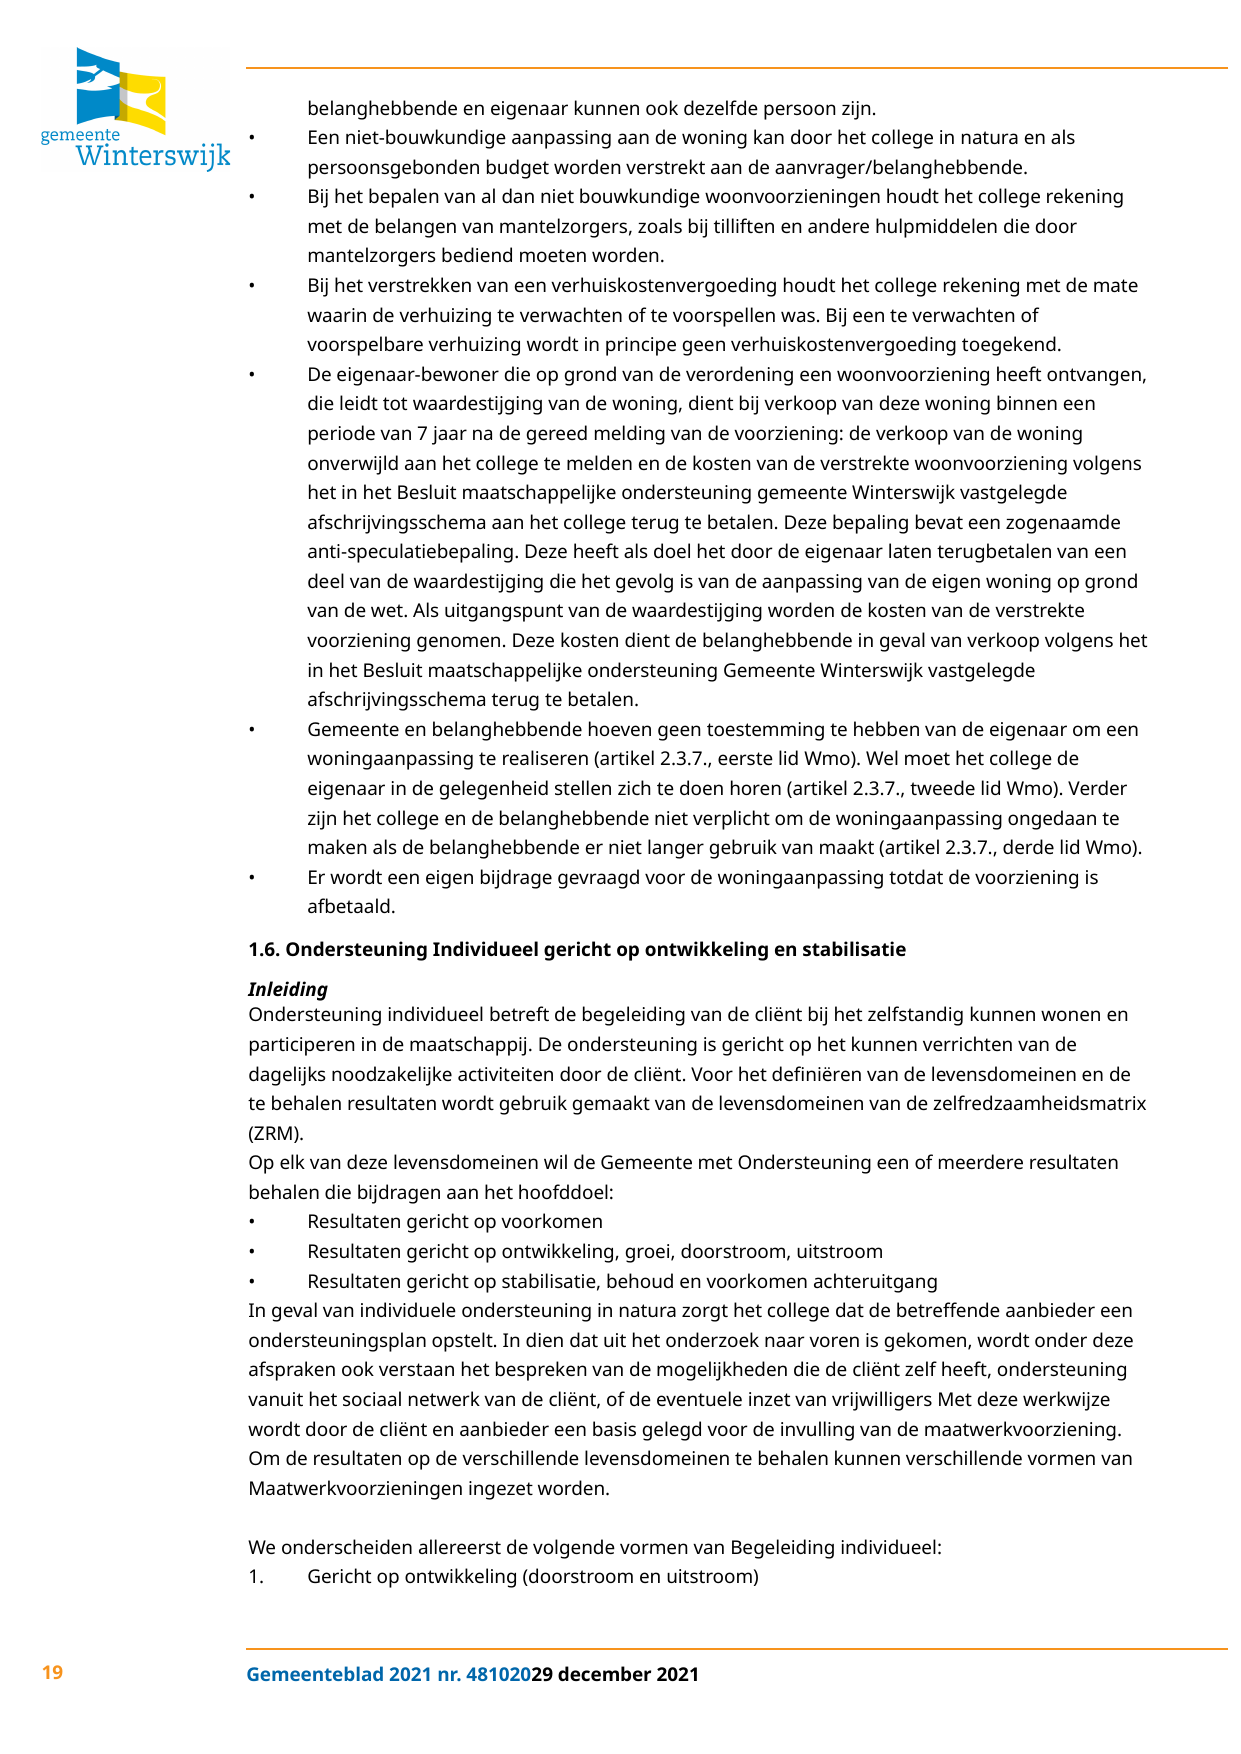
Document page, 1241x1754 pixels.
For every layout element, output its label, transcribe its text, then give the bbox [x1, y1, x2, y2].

picture [41, 47, 231, 172]
list Resultaten gericht op ontwikkeling, groei, doorstroom, uitstroom [248, 1238, 1152, 1264]
text Ondersteuning individueel betreft de begeleiding van de cliënt bij het zelfstandig kunnen wonen en participeren in de maatschappij. De ondersteuning is gericht op het kunnen verrichten van de dagelijks noodzakelijke activiteiten door de cliënt. Voor het definiëren van de levensdomeinen en de te behalen resultaten wordt gebruik gemaakt van de levensdomeinen van de zelfredzaamheidsmatrix (ZRM). [248, 1002, 1152, 1146]
list De eigenaar-bewoner die op grond van de verordening een woonvoorziening heeft ontvangen, die leidt tot waardestijging van de woning, dient bij verkoop van deze woning binnen een periode van 7 jaar na de gereed melding van de voorziening: de verkoop van de woning onverwijld aan het college te melden en de kosten van de verstrekte woonvoorziening volgens het in het Besluit maatschappelijke ondersteuning gemeente Winterswijk vastgelegde afschrijvingsschema aan het college terug te betalen. Deze bepaling bevat een zogenaamde anti-speculatiebepaling. Deze heeft als doel het door de eigenaar laten terugbetalen van een deel van de waardestijging die het gevolg is van de aanpassing van de eigen woning op grond van de wet. Als uitgangspunt van de waardestijging worden de kosten van de verstrekte voorziening genomen. Deze kosten dient de belanghebbende in geval van verkoop volgens het in het Besluit maatschappelijke ondersteuning Gemeente Winterswijk vastgelegde afschrijvingsschema terug te betalen. [248, 361, 1152, 712]
list Een niet-bouwkundige aanpassing aan de woning kan door het college in natura en als persoonsgebonden budget worden verstrekt aan de aanvrager/belanghebbende. [248, 124, 1152, 180]
list Resultaten gericht op stabilisatie, behoud en voorkomen achteruitgang [248, 1268, 1152, 1294]
list Bij het bepalen van al dan niet bouwkundige woonvoorzieningen houdt het college rekening met de belangen van mantelzorgers, zoals bij tilliften en andere hulpmiddelen die door mantelzorgers bediend moeten worden. [248, 183, 1152, 268]
list Gemeente en belanghebbende hoeven geen toestemming te hebben van de eigenaar om een woningaanpassing te realiseren (artikel 2.3.7., eerste lid Wmo). Wel moet het college de eigenaar in de gelegenheid stellen zich te doen horen (artikel 2.3.7., tweede lid Wmo). Verder zijn het college en de belanghebbende niet verplicht om de woningaanpassing ongedaan te maken als de belanghebbende er niet langer gebruik van maakt (artikel 2.3.7., derde lid Wmo). [248, 716, 1152, 860]
list Er wordt een eigen bijdrage gevraagd voor de woningaanpassing totdat de voorziening is afbetaald. [248, 864, 1152, 919]
text 1.6. Ondersteuning Individueel gericht op ontwikkeling en stabilisatie [248, 937, 1152, 962]
text In geval van individuele ondersteuning in natura zorgt het college dat de betreffende aanbieder een ondersteuningsplan opstelt. In dien dat uit het onderzoek naar voren is gekomen, wordt onder deze afspraken ook verstaan het bespreken van de mogelijkheden die de cliënt zelf heeft, ondersteuning vanuit het sociaal netwerk van de cliënt, of de eventuele inzet van vrijwilligers Met deze werkwijze wordt door de cliënt en aanbieder een basis gelegd voor de invulling van de maatwerkvoorziening. [248, 1297, 1152, 1442]
text Op elk van deze levensdomeinen wil de Gemeente met Ondersteuning een of meerdere resultaten behalen die bijdragen aan het hoofddoel: [248, 1149, 1152, 1205]
list Resultaten gericht op voorkomen [248, 1209, 1152, 1234]
list Gericht op ontwikkeling (doorstroom en uitstroom) [248, 1564, 1152, 1589]
text We onderscheiden allereerst de volgende vormen van Begeleiding individueel: [248, 1534, 1152, 1560]
picture [225, 153, 231, 162]
text Inleiding [248, 976, 1152, 1002]
list Bij het verstrekken van een verhuiskostenvergoeding houdt het college rekening met de mate waarin de verhuizing te verwachten of te voorspellen was. Bij een te verwachten of voorspelbare verhuizing wordt in principe geen verhuiskostenvergoeding toegekend. [248, 272, 1152, 357]
text Om de resultaten op de verschillende levensdomeinen te behalen kunnen verschillende vormen van Maatwerkvoorzieningen ingezet worden. [248, 1445, 1152, 1501]
list belanghebbende en eigenaar kunnen ook dezelfde persoon zijn. [248, 95, 1152, 121]
